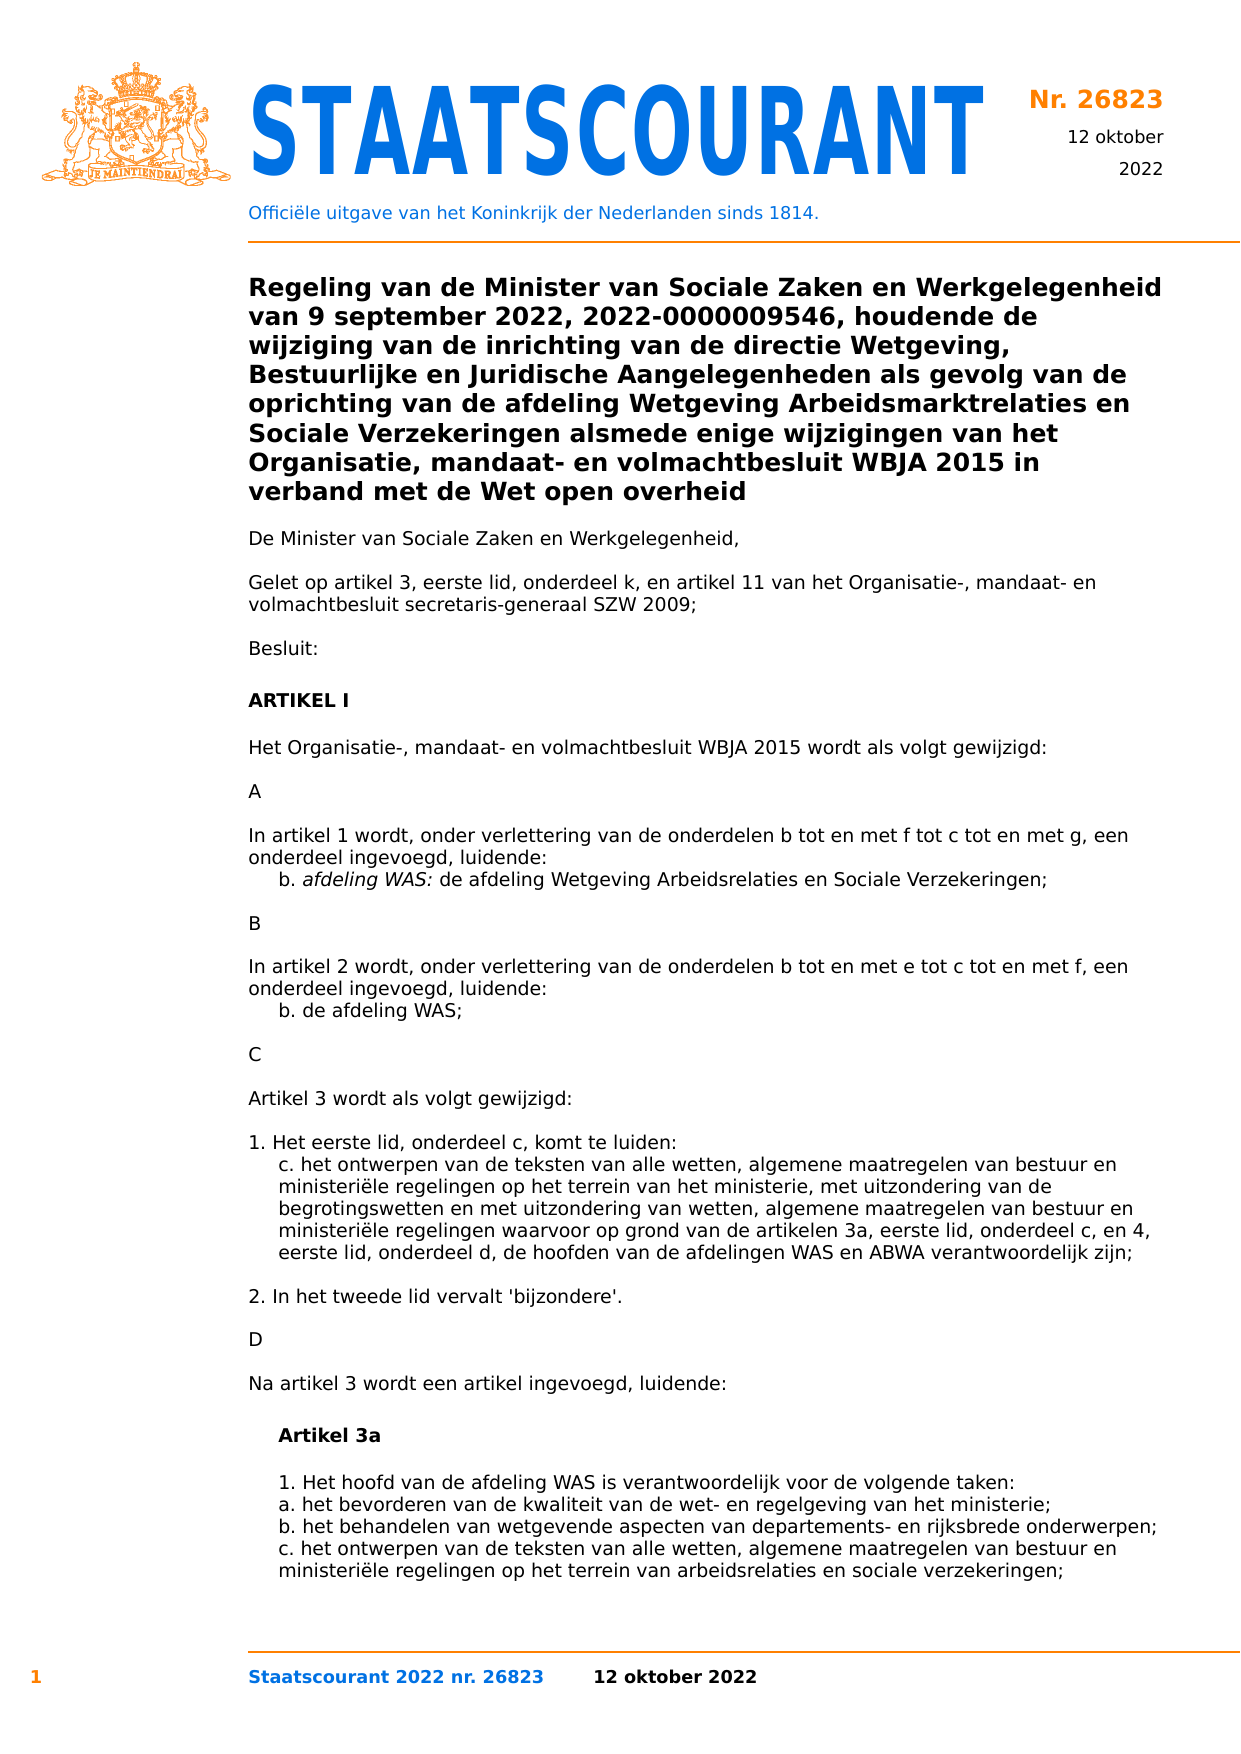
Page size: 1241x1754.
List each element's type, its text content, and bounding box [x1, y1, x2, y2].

subtitle ARTIKEL I [248, 690, 1163, 712]
table_cell 12 oktober [998, 121, 1240, 153]
text D [248, 1329, 1163, 1351]
subtitle Regeling van de Minister van Sociale Zaken en Werkgelegenheid van 9 september 2022, 2022-0000009546, houdende de wijziging van de inrichting van de directie Wetgeving, Bestuurlijke en Juridische Aangelegenheden als gevolg van de oprichting van de afdeling Wetgeving Arbeidsmarktrelaties en Sociale Verzekeringen alsmede enige wijzigingen van het Organisatie, mandaat- en volmachtbesluit WBJA 2015 in verband met de Wet open overheid [248, 273, 1163, 506]
text 1. Het eerste lid, onderdeel c, komt te luiden: [248, 1132, 1163, 1154]
text Na artikel 3 wordt een artikel ingevoegd, luidende: [248, 1373, 1163, 1395]
picture [41, 62, 231, 186]
text a. het bevorderen van de kwaliteit van de wet- en regelgeving van het ministerie; [278, 1494, 1163, 1516]
text A [248, 781, 1163, 803]
text De Minister van Sociale Zaken en Werkgelegenheid, [248, 528, 1163, 550]
text Artikel 3 wordt als volgt gewijzigd: [248, 1088, 1163, 1110]
text B [248, 912, 1163, 934]
text C [248, 1044, 1163, 1066]
text b. afdeling WAS: de afdeling Wetgeving Arbeidsrelaties en Sociale Verzekeringen; [278, 868, 1163, 891]
subtitle Artikel 3a [278, 1425, 1163, 1447]
text 2. In het tweede lid vervalt 'bijzondere'. [248, 1286, 1163, 1307]
text b. het behandelen van wetgevende aspecten van departements- en rijksbrede onderwerpen; [278, 1516, 1163, 1538]
text c. het ontwerpen van de teksten van alle wetten, algemene maatregelen van bestuur en ministeriële regelingen op het terrein van het ministerie, met uitzondering van de begrotingswetten en met uitzondering van wetten, algemene maatregelen van bestuur en ministeriële regelingen waarvoor op grond van de artikelen 3a, eerste lid, onderdeel c, en 4, eerste lid, onderdeel d, de hoofden van de afdelingen WAS en ABWA verantwoordelijk zijn; [278, 1154, 1163, 1264]
table_cell Officiële uitgave van het Koninkrijk der Nederlanden sinds 1814. [248, 203, 1240, 241]
table_header Nr. 26823 [998, 62, 1240, 121]
text Besluit: [248, 638, 1163, 660]
table_header [25, 62, 248, 241]
text In artikel 2 wordt, onder verlettering van de onderdelen b tot en met e tot c tot en met f, een onderdeel ingevoegd, luidende: [248, 956, 1163, 1000]
text 1. Het hoofd van de afdeling WAS is verantwoordelijk voor de volgende taken: [278, 1472, 1163, 1494]
text c. het ontwerpen van de teksten van alle wetten, algemene maatregelen van bestuur en ministeriële regelingen op het terrein van arbeidsrelaties en sociale verzekeringen; [278, 1538, 1163, 1582]
text b. de afdeling WAS; [278, 1000, 1163, 1022]
text In artikel 1 wordt, onder verlettering van de onderdelen b tot en met f tot c tot en met g, een onderdeel ingevoegd, luidende: [248, 824, 1163, 868]
table_cell 2022 [998, 153, 1240, 203]
table_header STAATSCOURANT [248, 62, 998, 203]
text Het Organisatie-, mandaat- en volmachtbesluit WBJA 2015 wordt als volgt gewijzigd: [248, 737, 1163, 759]
text Gelet op artikel 3, eerste lid, onderdeel k, en artikel 11 van het Organisatie-, mandaat- en volmachtbesluit secretaris-generaal SZW 2009; [248, 572, 1163, 616]
